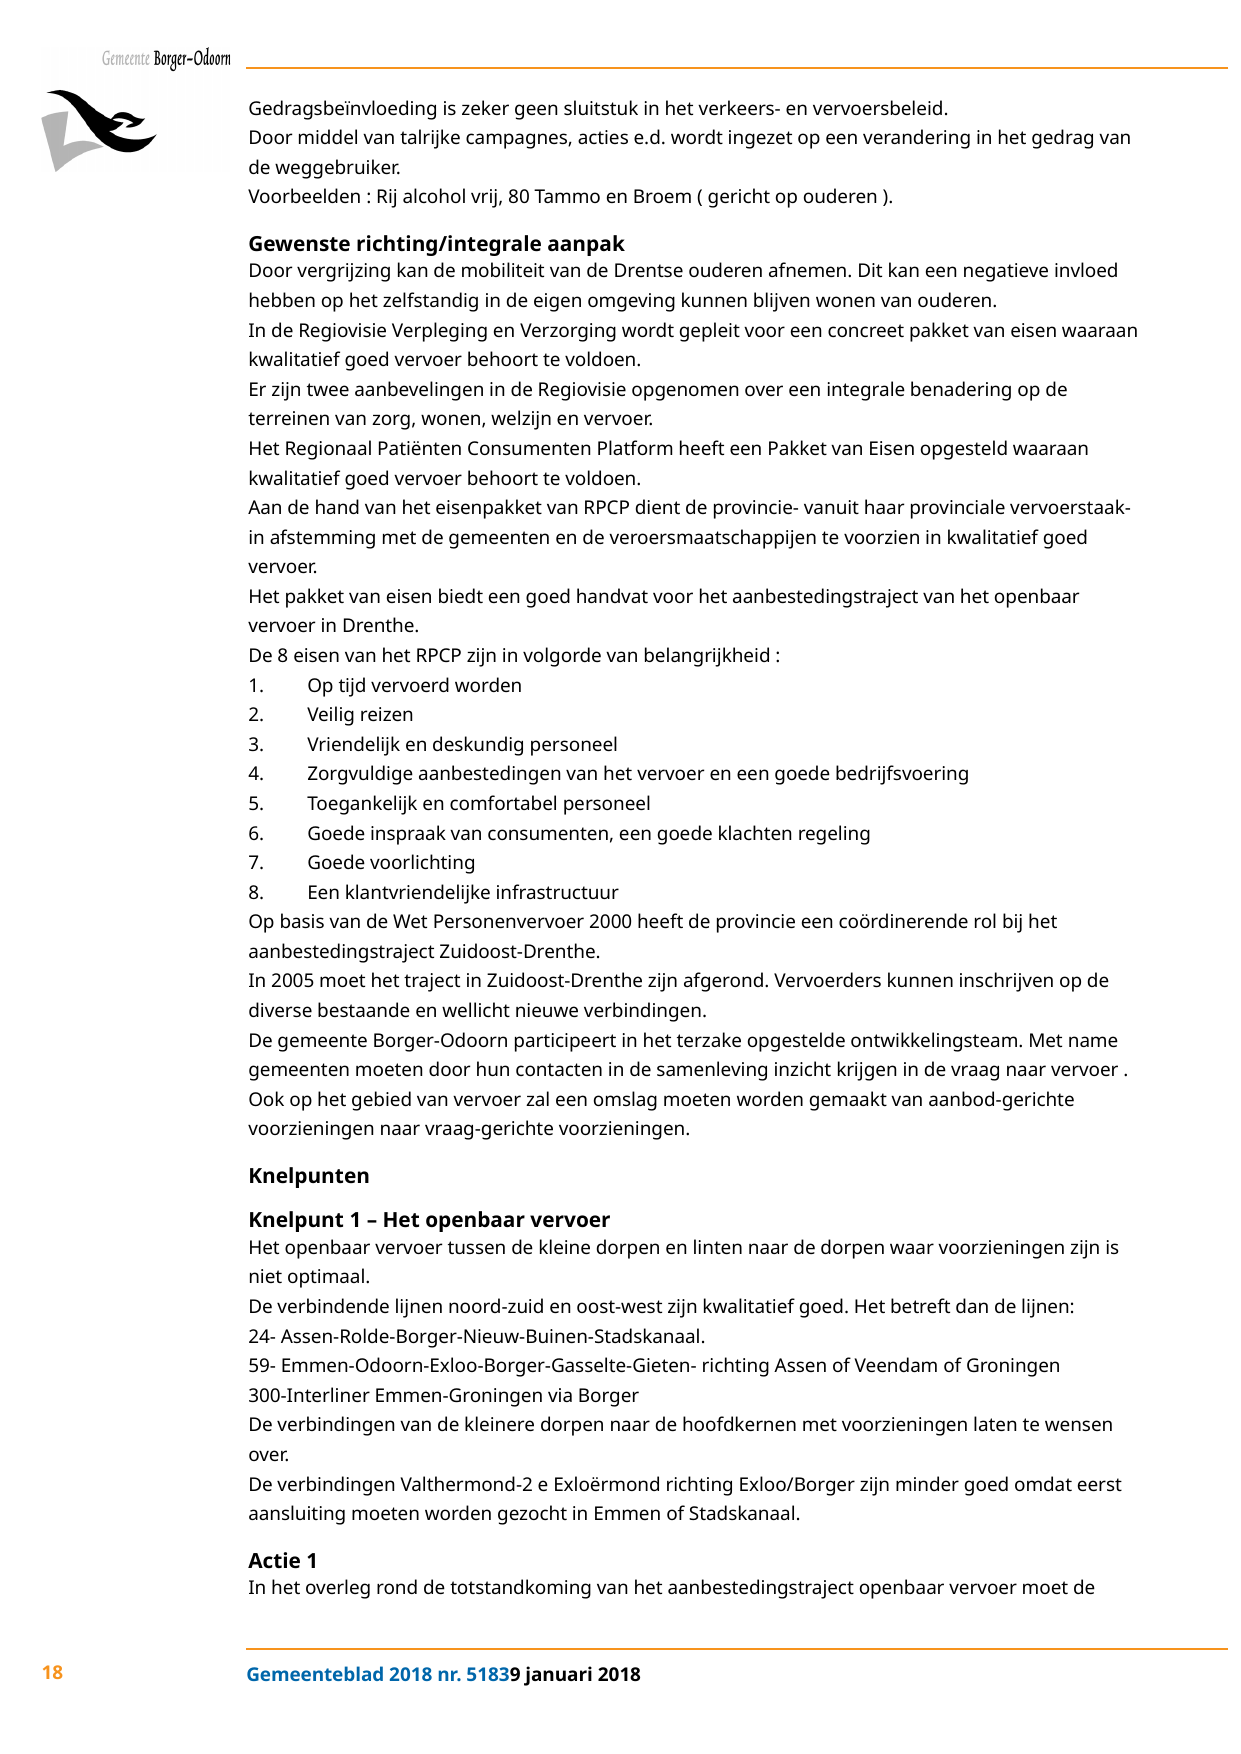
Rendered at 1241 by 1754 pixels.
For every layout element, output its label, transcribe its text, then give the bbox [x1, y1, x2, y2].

text 59- Emmen-Odoorn-Exloo-Borger-Gasselte-Gieten- richting Assen of Veendam of Groningen [248, 1352, 1152, 1378]
text Het pakket van eisen biedt een goed handvat voor het aanbestedingstraject van het openbaar vervoer in Drenthe. [248, 583, 1152, 638]
list Toegankelijk en comfortabel personeel [248, 790, 1152, 816]
text De 8 eisen van het RPCP zijn in volgorde van belangrijkheid : [248, 642, 1152, 668]
text Knelpunt 1 – Het openbaar vervoer [248, 1206, 1152, 1234]
list Goede inspraak van consumenten, een goede klachten regeling [248, 820, 1152, 845]
text 300-Interliner Emmen-Groningen via Borger [248, 1382, 1152, 1408]
text 24- Assen-Rolde-Borger-Nieuw-Buinen-Stadskanaal. [248, 1323, 1152, 1348]
list Op tijd vervoerd worden [248, 672, 1152, 697]
text Op basis van de Wet Personenvervoer 2000 heeft de provincie een coördinerende rol bij het aanbestedingstraject Zuidoost-Drenthe. [248, 908, 1152, 964]
text Voorbeelden : Rij alcohol vrij, 80 Tammo en Broem ( gericht op ouderen ). [248, 183, 1152, 209]
list Veilig reizen [248, 701, 1152, 727]
picture [41, 47, 231, 172]
list Goede voorlichting [248, 849, 1152, 875]
text De gemeente Borger-Odoorn participeert in het terzake opgestelde ontwikkelingsteam. Met name gemeenten moeten door hun contacten in de samenleving inzicht krijgen in de vraag naar vervoer . [248, 1027, 1152, 1082]
text Er zijn twee aanbevelingen in de Regiovisie opgenomen over een integrale benadering op de terreinen van zorg, wonen, welzijn en vervoer. [248, 376, 1152, 431]
text Door vergrijzing kan de mobiliteit van de Drentse ouderen afnemen. Dit kan een negatieve invloed hebben op het zelfstandig in de eigen omgeving kunnen blijven wonen van ouderen. [248, 258, 1152, 313]
text Actie 1 [248, 1546, 1152, 1574]
text Door middel van talrijke campagnes, acties e.d. wordt ingezet op een verandering in het gedrag van de weggebruiker. [248, 124, 1152, 180]
text Gedragsbeïnvloeding is zeker geen sluitstuk in het verkeers- en vervoersbeleid. [248, 95, 1152, 121]
text De verbindende lijnen noord-zuid en oost-west zijn kwalitatief goed. Het betreft dan de lijnen: [248, 1293, 1152, 1319]
text De verbindingen Valthermond-2 e Exloërmond richting Exloo/Borger zijn minder goed omdat eerst aansluiting moeten worden gezocht in Emmen of Stadskanaal. [248, 1471, 1152, 1526]
list Vriendelijk en deskundig personeel [248, 731, 1152, 757]
text Het openbaar vervoer tussen de kleine dorpen en linten naar de dorpen waar voorzieningen zijn is niet optimaal. [248, 1234, 1152, 1289]
list Een klantvriendelijke infrastructuur [248, 879, 1152, 904]
text In 2005 moet het traject in Zuidoost-Drenthe zijn afgerond. Vervoerders kunnen inschrijven op de diverse bestaande en wellicht nieuwe verbindingen. [248, 968, 1152, 1023]
text Gewenste richting/integrale aanpak [248, 229, 1152, 258]
list Zorgvuldige aanbestedingen van het vervoer en een goede bedrijfsvoering [248, 761, 1152, 786]
text In het overleg rond de totstandkoming van het aanbestedingstraject openbaar vervoer moet de [248, 1574, 1152, 1600]
text Knelpunten [248, 1161, 1152, 1189]
text Aan de hand van het eisenpakket van RPCP dient de provincie- vanuit haar provinciale vervoerstaak- in afstemming met de gemeenten en de veroersmaatschappijen te voorzien in kwalitatief goed vervoer. [248, 494, 1152, 579]
text In de Regiovisie Verpleging en Verzorging wordt gepleit voor een concreet pakket van eisen waaraan kwalitatief goed vervoer behoort te voldoen. [248, 317, 1152, 372]
text Het Regionaal Patiënten Consumenten Platform heeft een Pakket van Eisen opgesteld waaraan kwalitatief goed vervoer behoort te voldoen. [248, 435, 1152, 490]
text Ook op het gebied van vervoer zal een omslag moeten worden gemaakt van aanbod-gerichte voorzieningen naar vraag-gerichte voorzieningen. [248, 1086, 1152, 1141]
text De verbindingen van de kleinere dorpen naar de hoofdkernen met voorzieningen laten te wensen over. [248, 1412, 1152, 1467]
